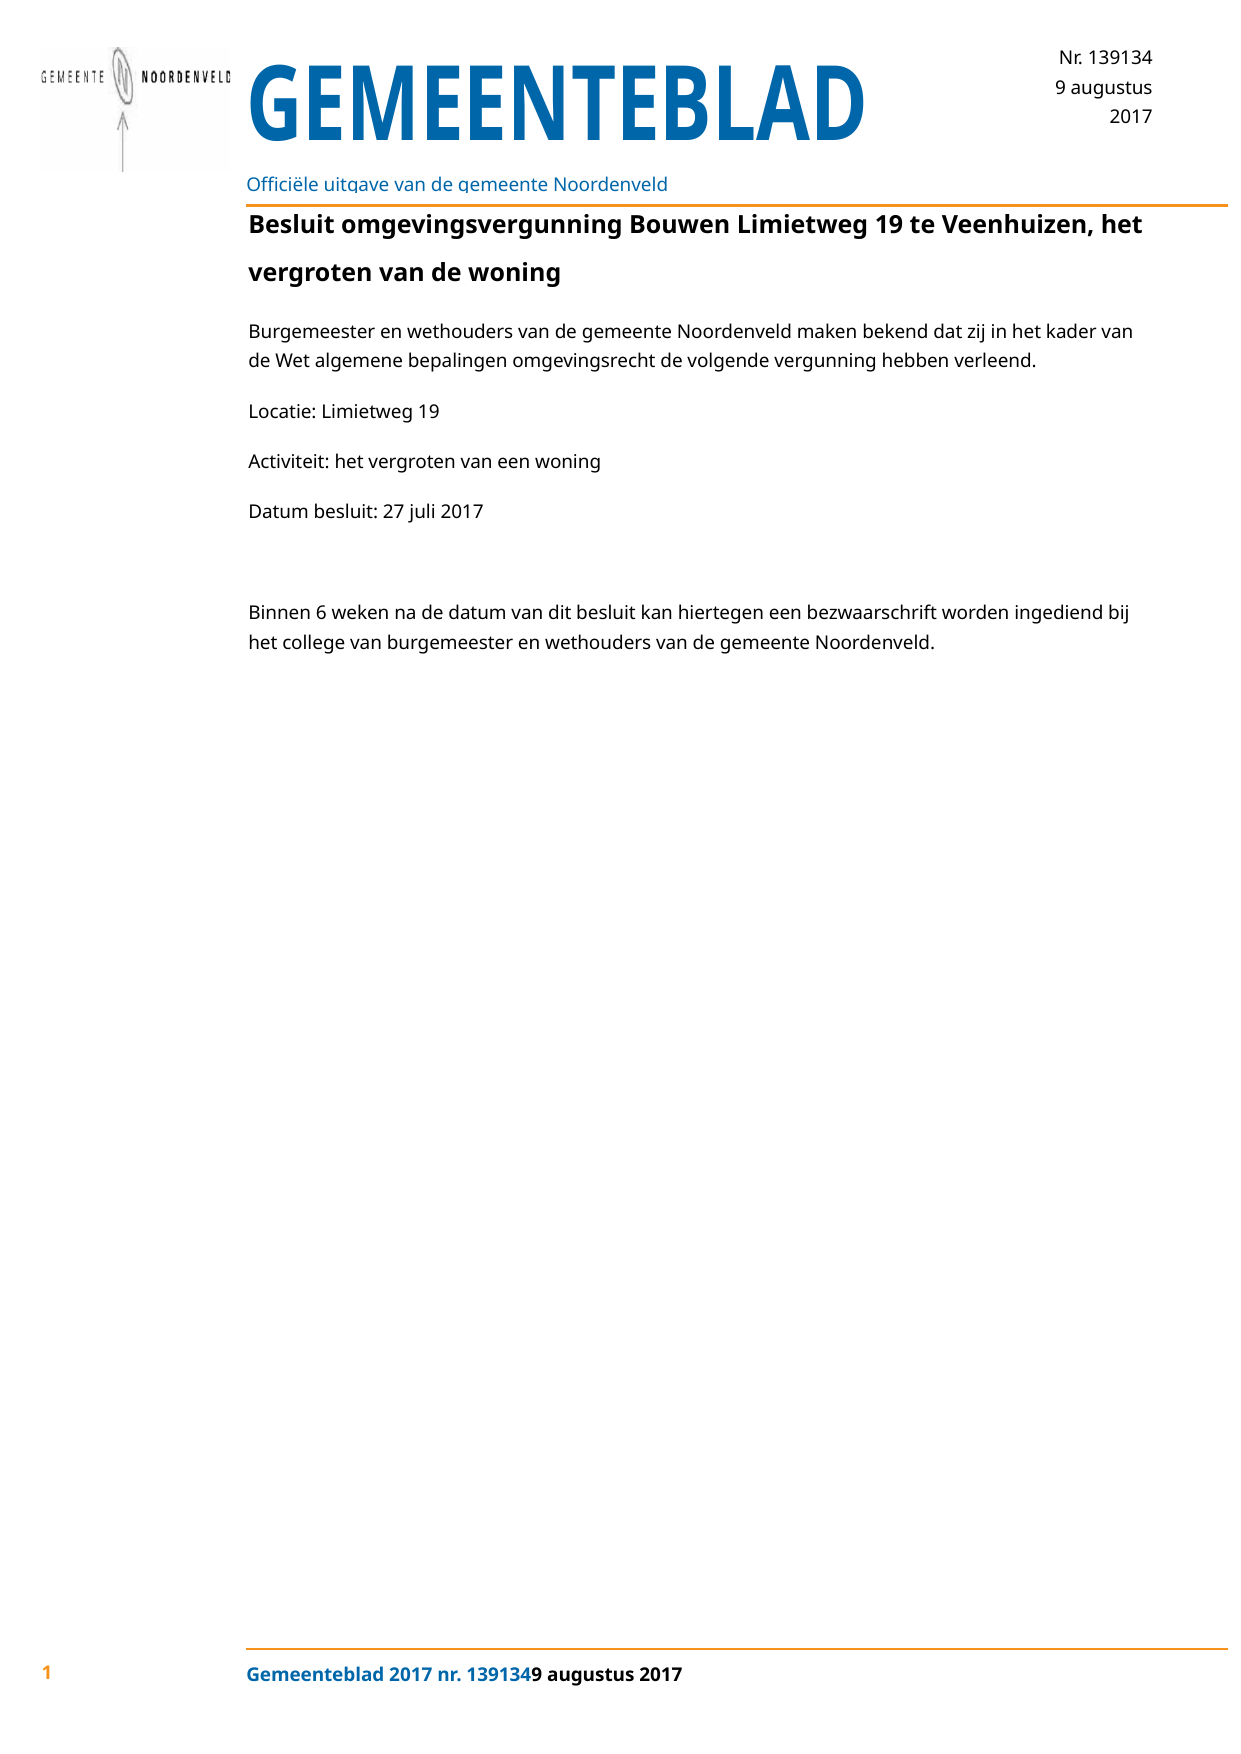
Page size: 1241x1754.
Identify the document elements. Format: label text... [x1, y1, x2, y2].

text Besluit omgevingsvergunning Bouwen Limietweg 19 te Veenhuizen, het vergroten van de woning [248, 207, 1152, 288]
text Binnen 6 weken na de datum van dit besluit kan hiertegen een bezwaarschrift worden ingediend bij het college van burgemeester en wethouders van de gemeente Noordenveld. [248, 599, 1152, 655]
picture [41, 47, 231, 172]
text Datum besluit: 27 juli 2017 [248, 499, 1152, 524]
text Activiteit: het vergroten van een woning [248, 448, 1152, 474]
text Locatie: Limietweg 19 [248, 398, 1152, 424]
text Burgemeester en wethouders van de gemeente Noordenveld maken bekend dat zij in het kader van de Wet algemene bepalingen omgevingsrecht de volgende vergunning hebben verleend. [248, 318, 1152, 373]
